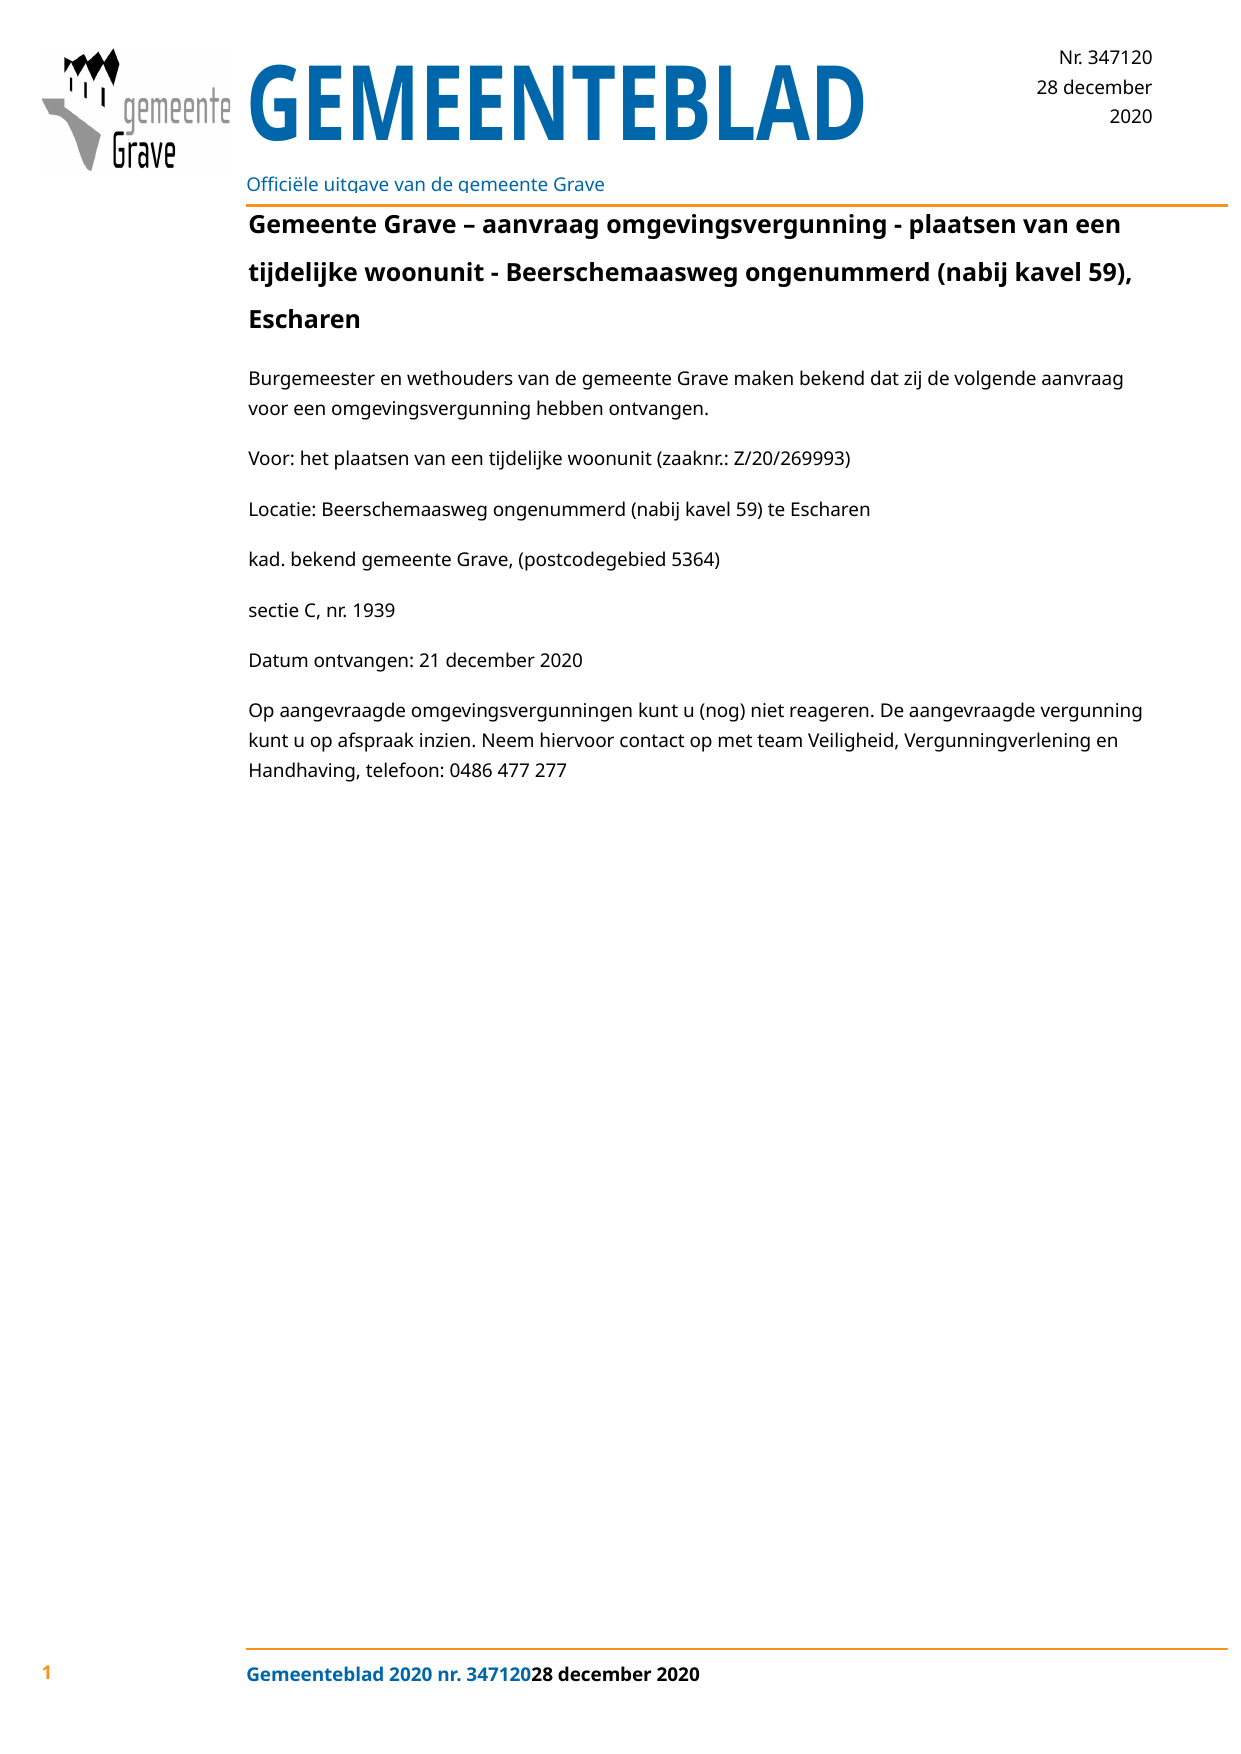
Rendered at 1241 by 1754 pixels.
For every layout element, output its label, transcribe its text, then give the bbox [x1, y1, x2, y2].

text Locatie: Beerschemaasweg ongenummerd (nabij kavel 59) te Escharen [248, 496, 1152, 522]
text Burgemeester en wethouders van de gemeente Grave maken bekend dat zij de volgende aanvraag voor een omgevingsvergunning hebben ontvangen. [248, 366, 1152, 421]
picture [41, 47, 231, 172]
text kad. bekend gemeente Grave, (postcodegebied 5364) [248, 546, 1152, 572]
text sectie C, nr. 1939 [248, 597, 1152, 622]
text Op aangevraagde omgevingsvergunningen kunt u (nog) niet reageren. De aangevraagde vergunning kunt u op afspraak inzien. Neem hiervoor contact op met team Veiligheid, Vergunningverlening en Handhaving, telefoon: 0486 477 277 [248, 698, 1152, 782]
text Datum ontvangen: 21 december 2020 [248, 647, 1152, 673]
text Gemeente Grave – aanvraag omgevingsvergunning - plaatsen van een tijdelijke woonunit - Beerschemaasweg ongenummerd (nabij kavel 59), Escharen [248, 207, 1152, 336]
text Voor: het plaatsen van een tijdelijke woonunit (zaaknr.: Z/20/269993) [248, 446, 1152, 471]
